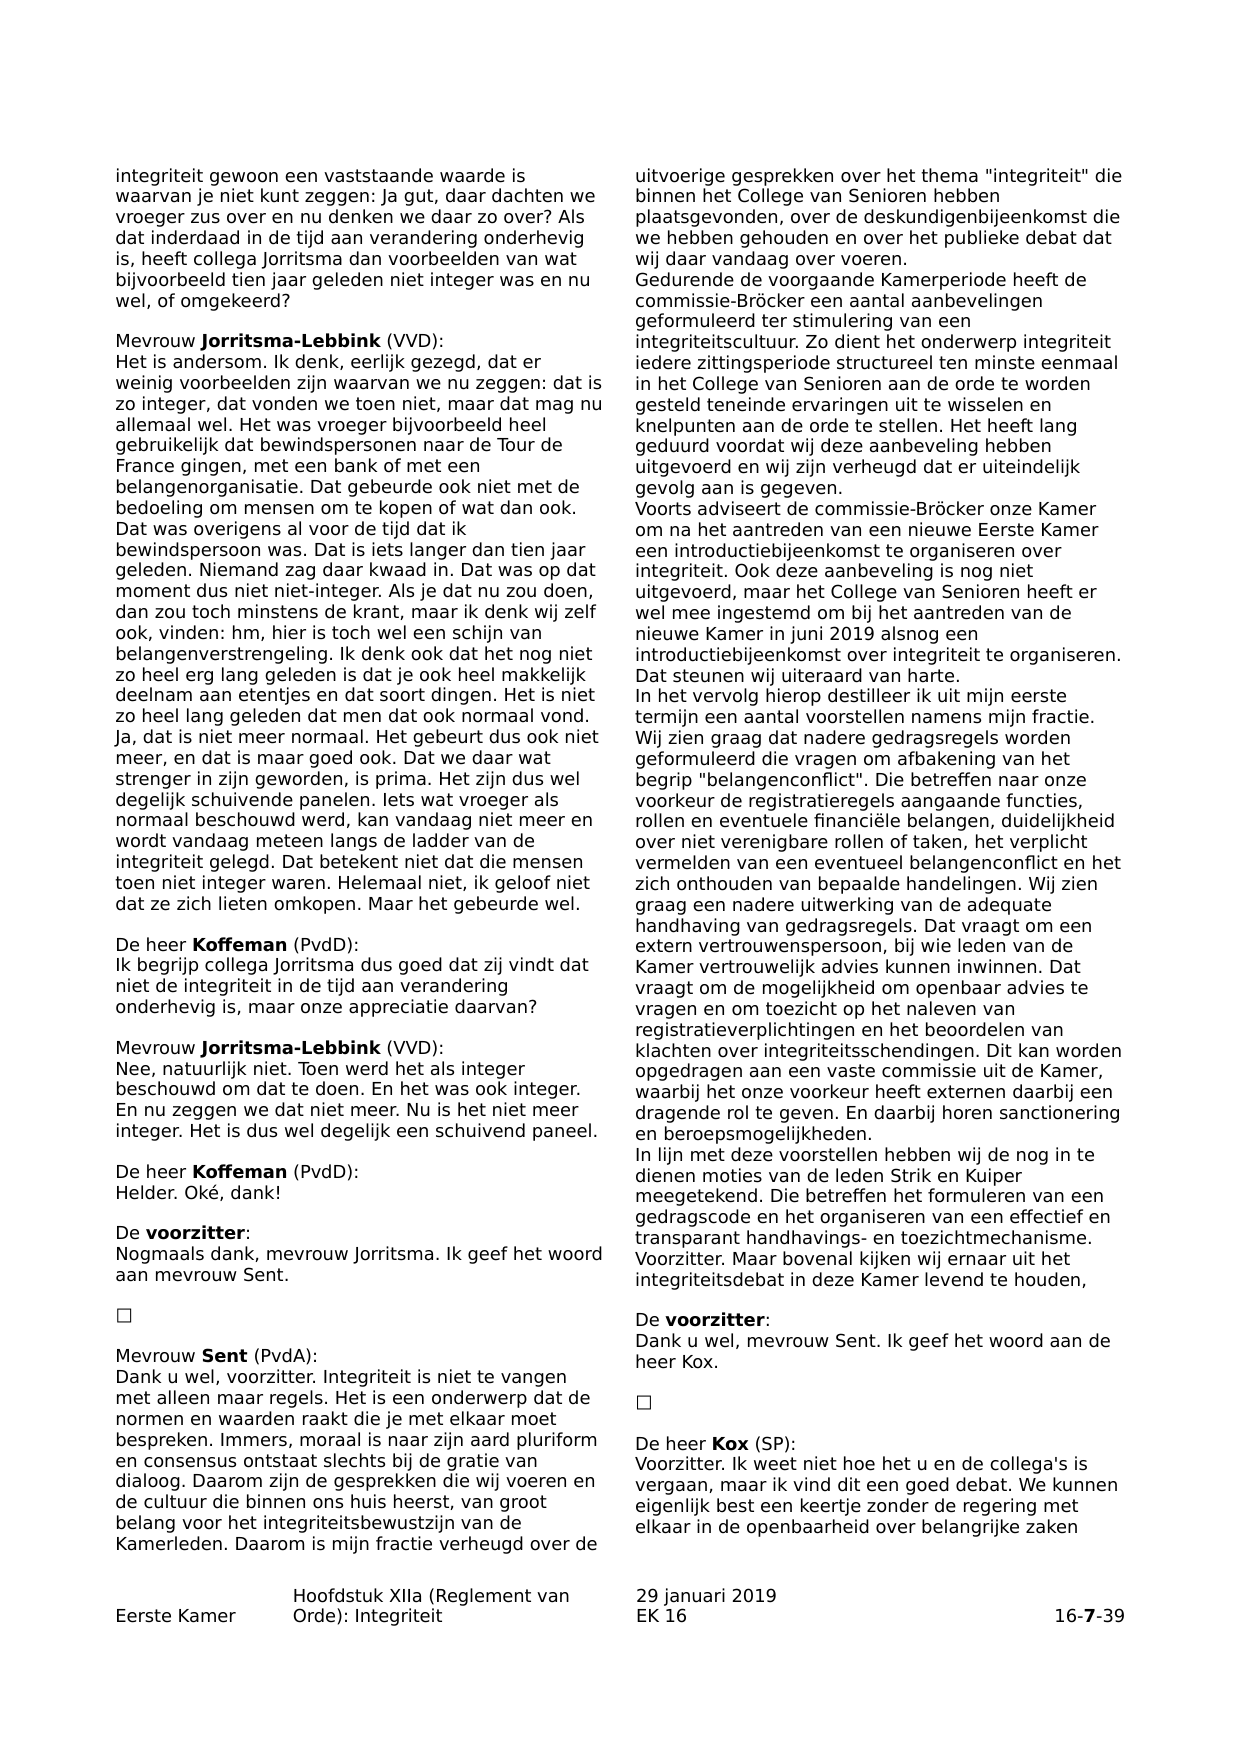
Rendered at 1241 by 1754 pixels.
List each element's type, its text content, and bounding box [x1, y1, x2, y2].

text Nogmaals dank, mevrouw Jorritsma. Ik geef het woord aan mevrouw Sent. [115, 1244, 605, 1286]
text Voorzitter. Maar bovenal kijken wij ernaar uit het integriteitsdebat in deze Kamer levend te houden, [635, 1249, 1125, 1290]
text ⬜ [635, 1393, 1125, 1413]
text integriteit gewoon een vaststaande waarde is waarvan je niet kunt zeggen: Ja gut, daar dachten we vroeger zus over en nu denken we daar zo over? Als dat inderdaad in de tijd aan verandering onderhevig is, heeft collega Jorritsma dan voorbeelden van wat bijvoorbeeld tien jaar geleden niet integer was en nu wel, of omgekeerd? [115, 165, 605, 311]
text Mevrouw Jorritsma-Lebbink (VVD): [115, 331, 605, 352]
text Gedurende de voorgaande Kamerperiode heeft de commissie-Bröcker een aantal aanbevelingen geformuleerd ter stimulering van een integriteitscultuur. Zo dient het onderwerp integriteit iedere zittingsperiode structureel ten minste eenmaal in het College van Senioren aan de orde te worden gesteld teneinde ervaringen uit te wisselen en knelpunten aan de orde te stellen. Het heeft lang geduurd voordat wij deze aanbeveling hebben uitgevoerd en wij zijn verheugd dat er uiteindelijk gevolg aan is gegeven. [635, 269, 1125, 499]
text In het vervolg hierop destilleer ik uit mijn eerste termijn een aantal voorstellen namens mijn fractie. Wij zien graag dat nadere gedragsregels worden geformuleerd die vragen om afbakening van het begrip "belangenconflict". Die betreffen naar onze voorkeur de registratieregels aangaande functies, rollen en eventuele financiële belangen, duidelijkheid over niet verenigbare rollen of taken, het verplicht vermelden van een eventueel belangenconflict en het zich onthouden van bepaalde handelingen. Wij zien graag een nadere uitwerking van de adequate handhaving van gedragsregels. Dat vraagt om een extern vertrouwenspersoon, bij wie leden van de Kamer vertrouwelijk advies kunnen inwinnen. Dat vraagt om de mogelijkheid om openbaar advies te vragen en om toezicht op het naleven van registratieverplichtingen en het beoordelen van klachten over integriteitsschendingen. Dit kan worden opgedragen aan een vaste commissie uit de Kamer, waarbij het onze voorkeur heeft externen daarbij een dragende rol te geven. En daarbij horen sanctionering en beroepsmogelijkheden. [635, 686, 1125, 1144]
text Mevrouw Jorritsma-Lebbink (VVD): [115, 1038, 605, 1058]
text Dank u wel, voorzitter. Integriteit is niet te vangen met alleen maar regels. Het is een onderwerp dat de normen en waarden raakt die je met elkaar moet bespreken. Immers, moraal is naar zijn aard pluriform en consensus ontstaat slechts bij de gratie van dialoog. Daarom zijn de gesprekken die wij voeren en de cultuur die binnen ons huis heerst, van groot belang voor het integriteitsbewustzijn van de Kamerleden. Daarom is mijn fractie verheugd over de [115, 1367, 605, 1554]
text Voorts adviseert de commissie-Bröcker onze Kamer om na het aantreden van een nieuwe Eerste Kamer een introductiebijeenkomst te organiseren over integriteit. Ook deze aanbeveling is nog niet uitgevoerd, maar het College van Senioren heeft er wel mee ingestemd om bij het aantreden van de nieuwe Kamer in juni 2019 alsnog een introductiebijeenkomst over integriteit te organiseren. Dat steunen wij uiteraard van harte. [635, 499, 1125, 686]
text De heer Kox (SP): [635, 1433, 1125, 1454]
text Het is andersom. Ik denk, eerlijk gezegd, dat er weinig voorbeelden zijn waarvan we nu zeggen: dat is zo integer, dat vonden we toen niet, maar dat mag nu allemaal wel. Het was vroeger bijvoorbeeld heel gebruikelijk dat bewindspersonen naar de Tour de France gingen, met een bank of met een belangenorganisatie. Dat gebeurde ook niet met de bedoeling om mensen om te kopen of wat dan ook. Dat was overigens al voor de tijd dat ik bewindspersoon was. Dat is iets langer dan tien jaar geleden. Niemand zag daar kwaad in. Dat was op dat moment dus niet niet-integer. Als je dat nu zou doen, dan zou toch minstens de krant, maar ik denk wij zelf ook, vinden: hm, hier is toch wel een schijn van belangenverstrengeling. Ik denk ook dat het nog niet zo heel erg lang geleden is dat je ook heel makkelijk deelnam aan etentjes en dat soort dingen. Het is niet zo heel lang geleden dat men dat ook normaal vond. Ja, dat is niet meer normaal. Het gebeurt dus ook niet meer, en dat is maar goed ook. Dat we daar wat strenger in zijn geworden, is prima. Het zijn dus wel degelijk schuivende panelen. Iets wat vroeger als normaal beschouwd werd, kan vandaag niet meer en wordt vandaag meteen langs de ladder van de integriteit gelegd. Dat betekent niet dat die mensen toen niet integer waren. Helemaal niet, ik geloof niet dat ze zich lieten omkopen. Maar het gebeurde wel. [115, 352, 605, 914]
text De heer Koffeman (PvdD): [115, 1162, 605, 1182]
text Dank u wel, mevrouw Sent. Ik geef het woord aan de heer Kox. [635, 1331, 1125, 1373]
text uitvoerige gesprekken over het thema "integriteit" die binnen het College van Senioren hebben plaatsgevonden, over de deskundigenbijeenkomst die we hebben gehouden en over het publieke debat dat wij daar vandaag over voeren. [635, 165, 1125, 269]
text Nee, natuurlijk niet. Toen werd het als integer beschouwd om dat te doen. En het was ook integer. En nu zeggen we dat niet meer. Nu is het niet meer integer. Het is dus wel degelijk een schuivend paneel. [115, 1058, 605, 1142]
text Ik begrijp collega Jorritsma dus goed dat zij vindt dat niet de integriteit in de tijd aan verandering onderhevig is, maar onze appreciatie daarvan? [115, 955, 605, 1018]
text Voorzitter. Ik weet niet hoe het u en de collega's is vergaan, maar ik vind dit een goed debat. We kunnen eigenlijk best een keertje zonder de regering met elkaar in de openbaarheid over belangrijke zaken [635, 1454, 1125, 1537]
text In lijn met deze voorstellen hebben wij de nog in te dienen moties van de leden Strik en Kuiper meegetekend. Die betreffen het formuleren van een gedragscode en het organiseren van een effectief en transparant handhavings- en toezichtmechanisme. [635, 1144, 1125, 1249]
text ⬜ [115, 1306, 605, 1326]
text Mevrouw Sent (PvdA): [115, 1346, 605, 1367]
text De voorzitter: [115, 1223, 605, 1244]
text De voorzitter: [635, 1310, 1125, 1331]
text De heer Koffeman (PvdD): [115, 934, 605, 955]
text Helder. Oké, dank! [115, 1182, 605, 1203]
